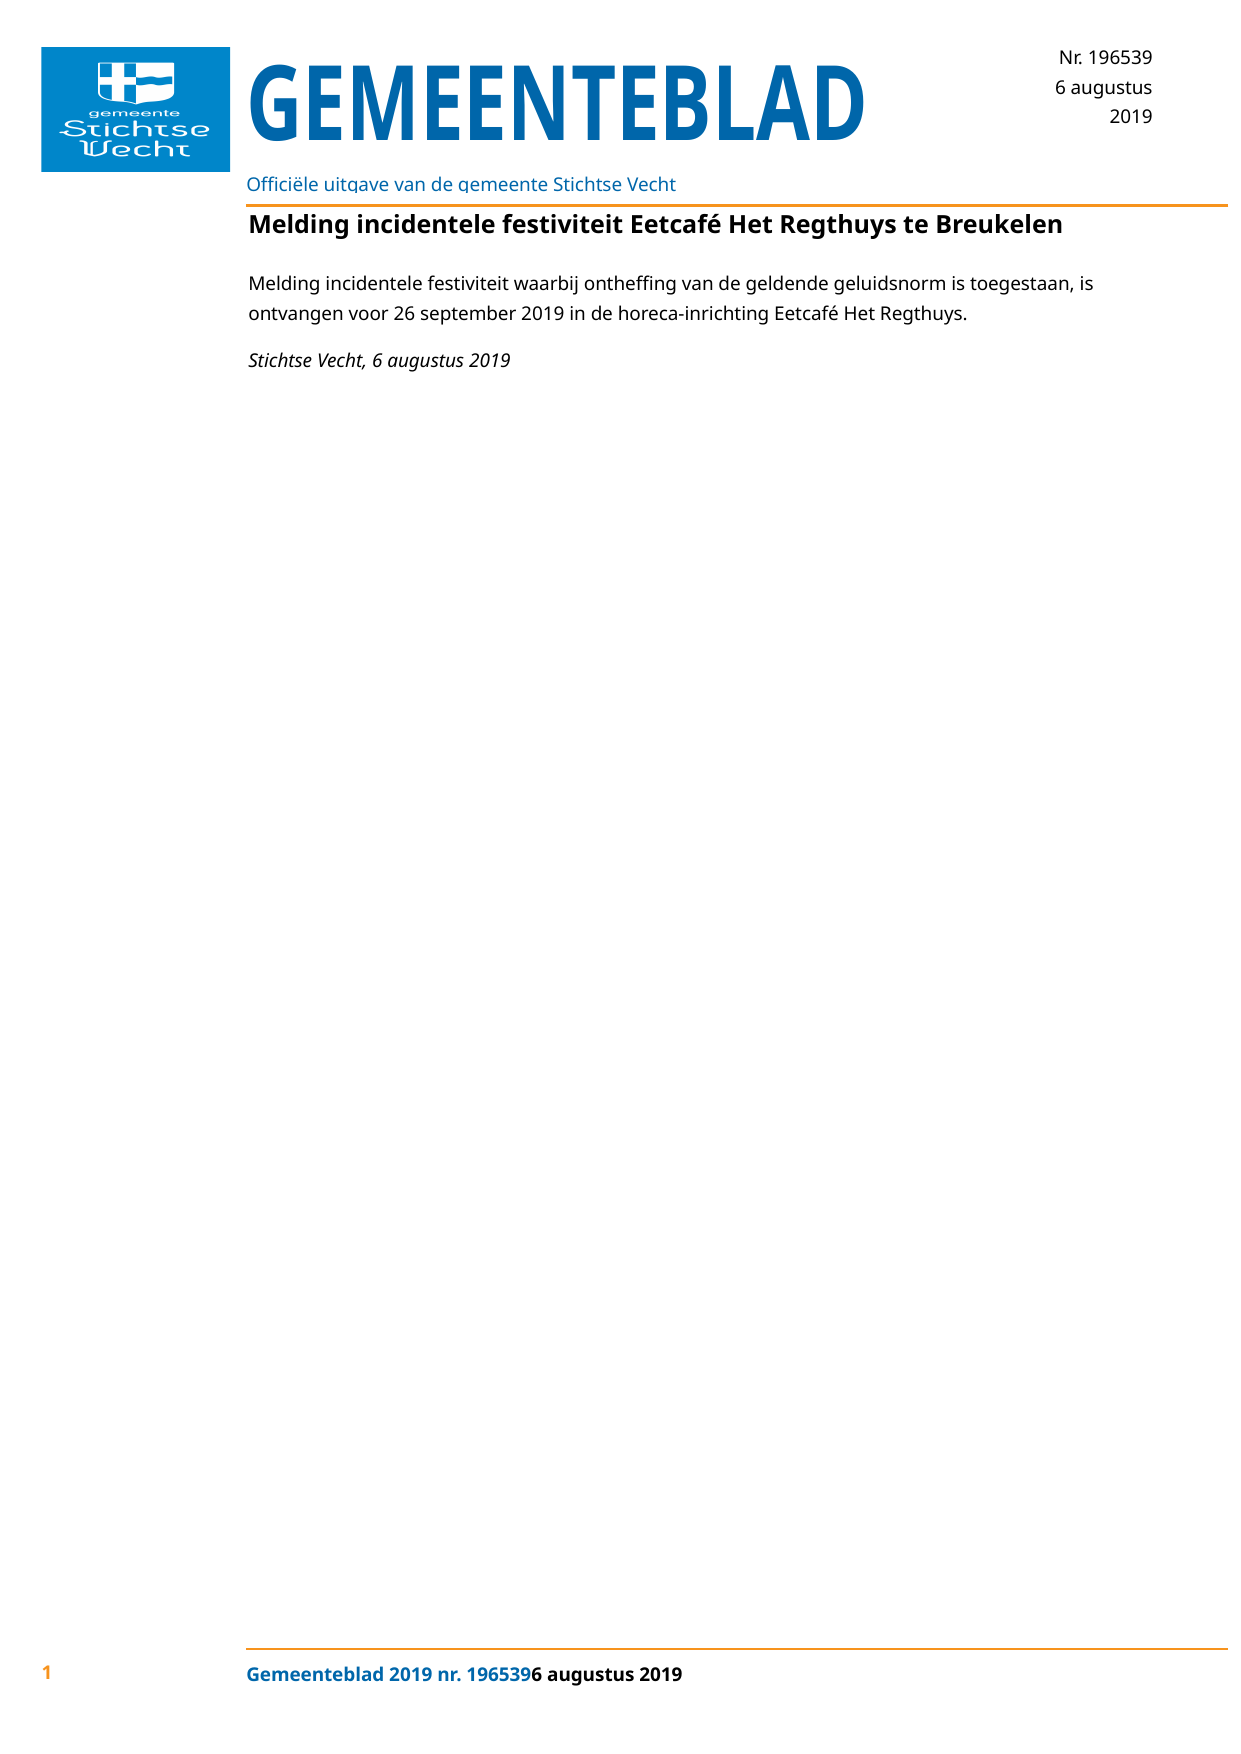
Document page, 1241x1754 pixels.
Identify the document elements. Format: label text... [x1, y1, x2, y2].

text Stichtse Vecht, 6 augustus 2019 [248, 348, 1152, 373]
picture [137, 63, 174, 103]
text Melding incidentele festiviteit waarbij ontheffing van de geldende geluidsnorm is toegestaan, is ontvangen voor 26 september 2019 in de horeca-inrichting Eetcafé Het Regthuys. [248, 270, 1152, 326]
text Melding incidentele festiviteit Eetcafé Het Regthuys te Breukelen [248, 207, 1152, 241]
picture [99, 63, 135, 101]
